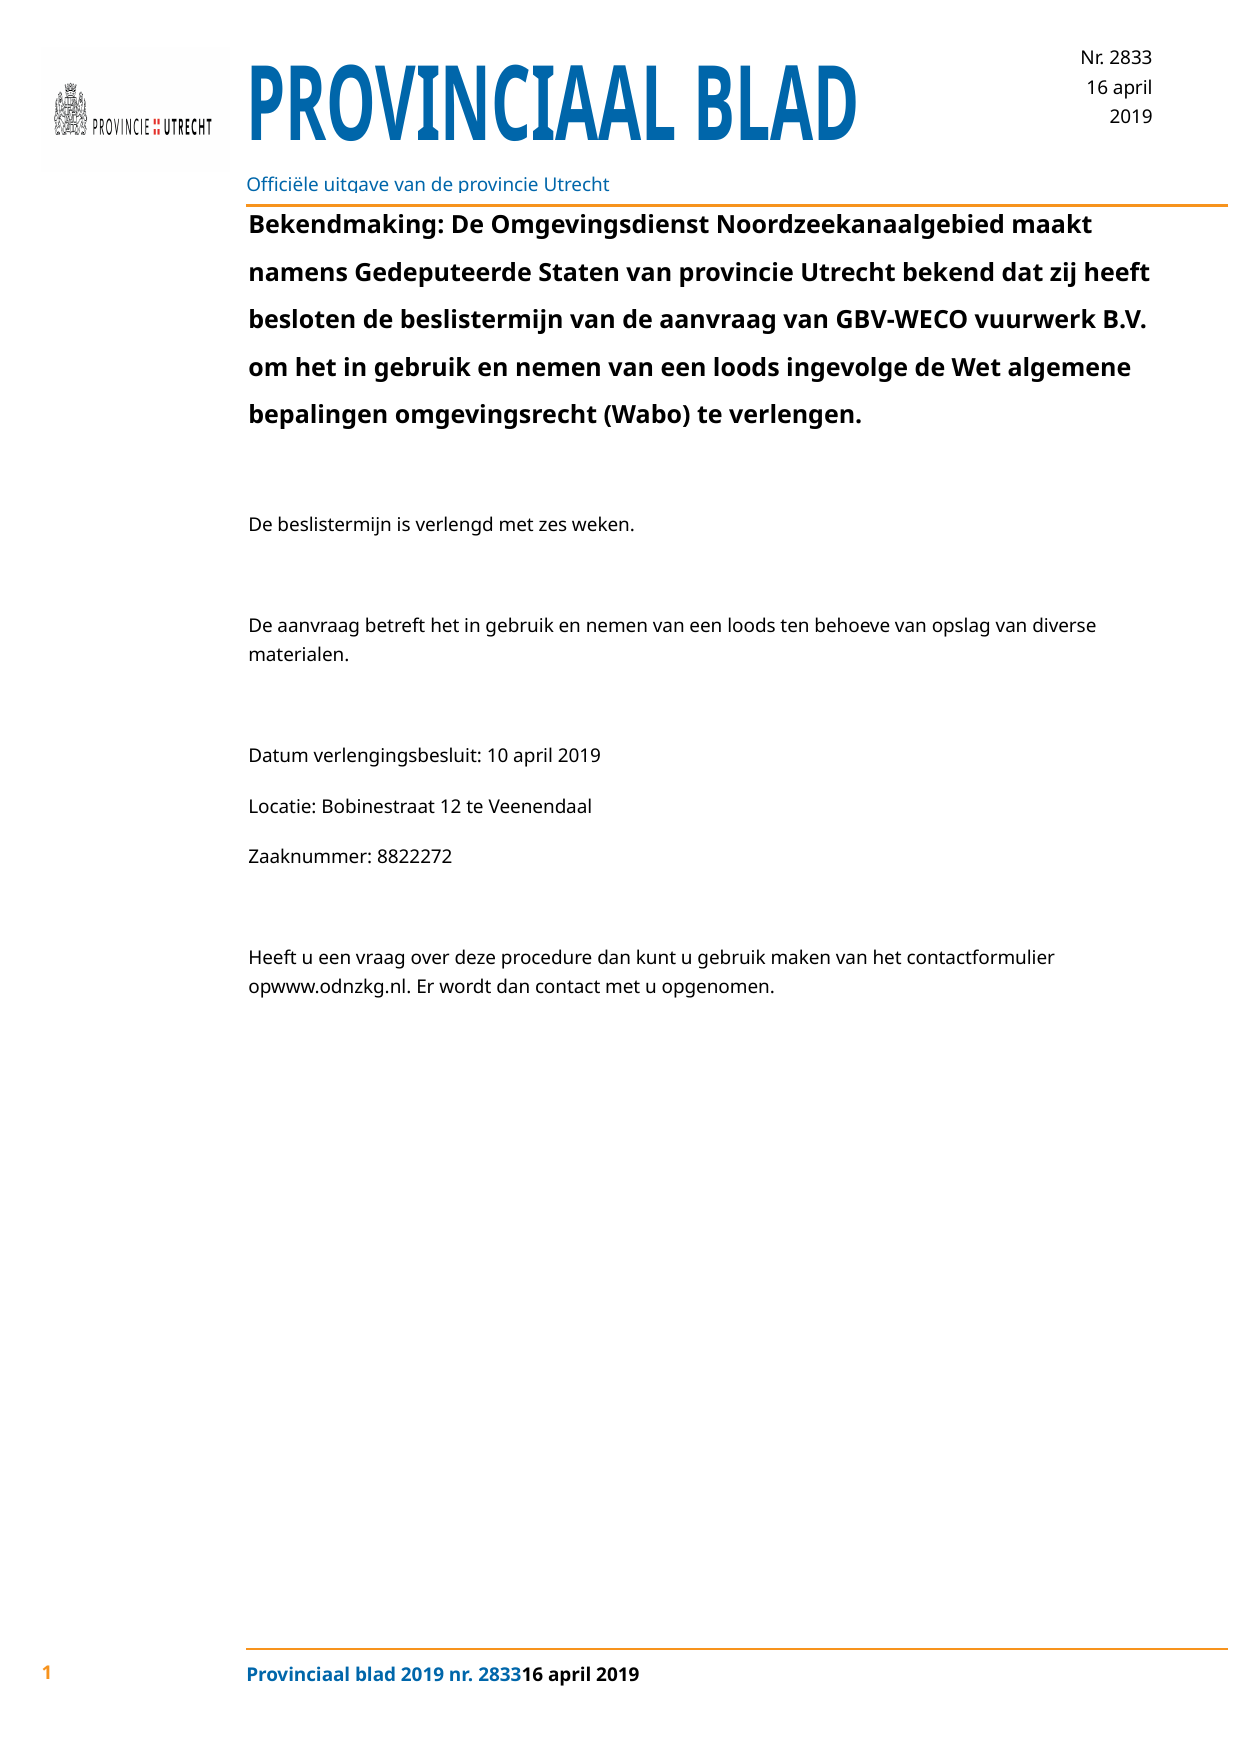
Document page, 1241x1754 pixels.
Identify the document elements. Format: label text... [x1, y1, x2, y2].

text De beslistermijn is verlengd met zes weken. [248, 511, 1152, 537]
picture [41, 47, 231, 172]
text Locatie: Bobinestraat 12 te Veenendaal [248, 793, 1152, 818]
text Zaaknummer: 8822272 [248, 843, 1152, 869]
text De aanvraag betreft het in gebruik en nemen van een loods ten behoeve van opslag van diverse materialen. [248, 612, 1152, 667]
text Datum verlengingsbesluit: 10 april 2019 [248, 742, 1152, 768]
text Bekendmaking: De Omgevingsdienst Noordzeekanaalgebied maakt namens Gedeputeerde Staten van provincie Utrecht bekend dat zij heeft besloten de beslistermijn van de aanvraag van GBV-WECO vuurwerk B.V. om het in gebruik en nemen van een loods ingevolge de Wet algemene bepalingen omgevingsrecht (Wabo) te verlengen. [248, 207, 1152, 431]
text Heeft u een vraag over deze procedure dan kunt u gebruik maken van het contactformulier opwww.odnzkg.nl. Er wordt dan contact met u opgenomen. [248, 944, 1152, 999]
